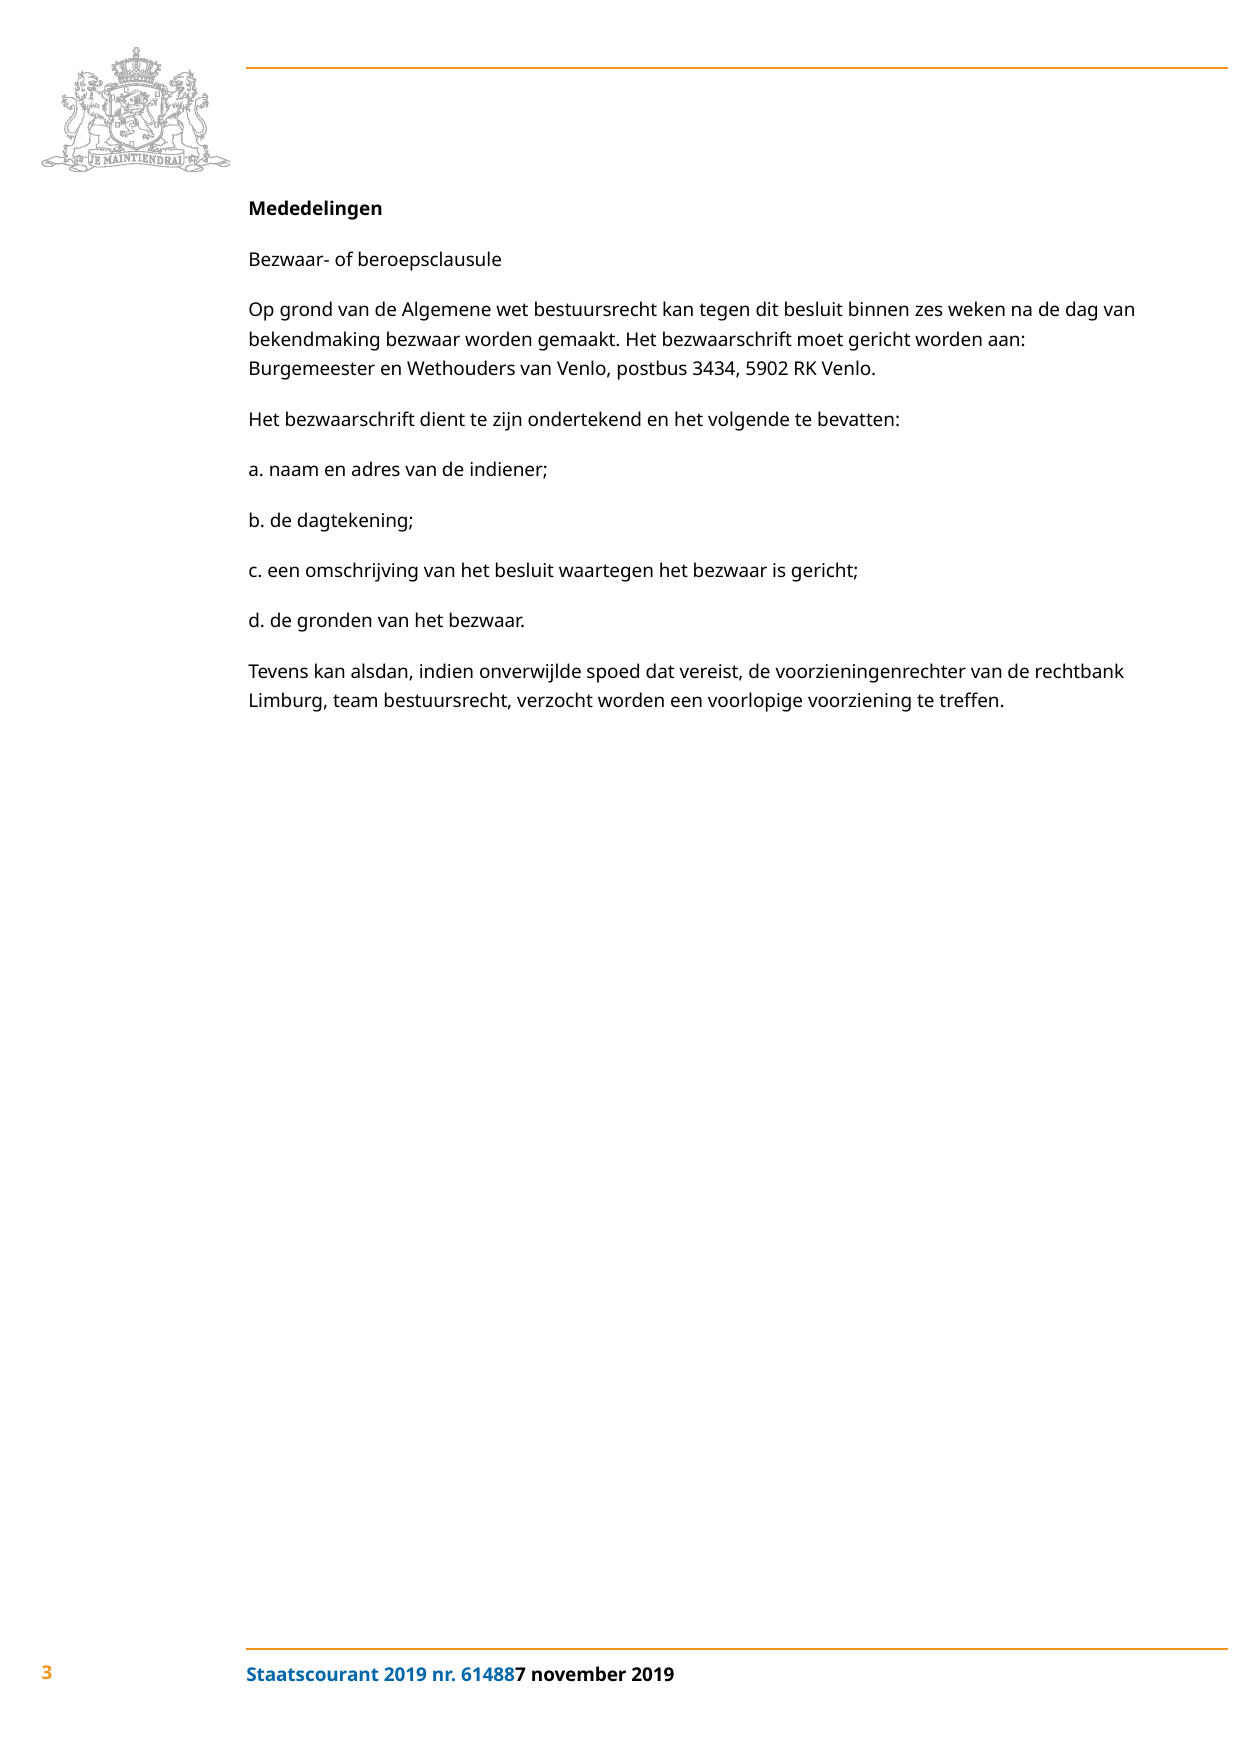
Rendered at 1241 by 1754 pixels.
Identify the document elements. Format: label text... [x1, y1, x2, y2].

text Tevens kan alsdan, indien onverwijlde spoed dat vereist, de voorzieningenrechter van de rechtbank Limburg, team bestuursrecht, verzocht worden een voorlopige voorziening te treffen. [248, 658, 1152, 713]
text Op grond van de Algemene wet bestuursrecht kan tegen dit besluit binnen zes weken na de dag van bekendmaking bezwaar worden gemaakt. Het bezwaarschrift moet gericht worden aan: Burgemeester en Wethouders van Venlo, postbus 3434, 5902 RK Venlo. [248, 296, 1152, 381]
text b. de dagtekening; [248, 507, 1152, 533]
text Bezwaar- of beroepsclausule [248, 246, 1152, 272]
picture [41, 47, 231, 172]
text c. een omschrijving van het besluit waartegen het bezwaar is gericht; [248, 557, 1152, 583]
text d. de gronden van het bezwaar. [248, 608, 1152, 633]
text Mededelingen [248, 196, 1152, 221]
text a. naam en adres van de indiener; [248, 456, 1152, 482]
text Het bezwaarschrift dient te zijn ondertekend en het volgende te bevatten: [248, 406, 1152, 432]
